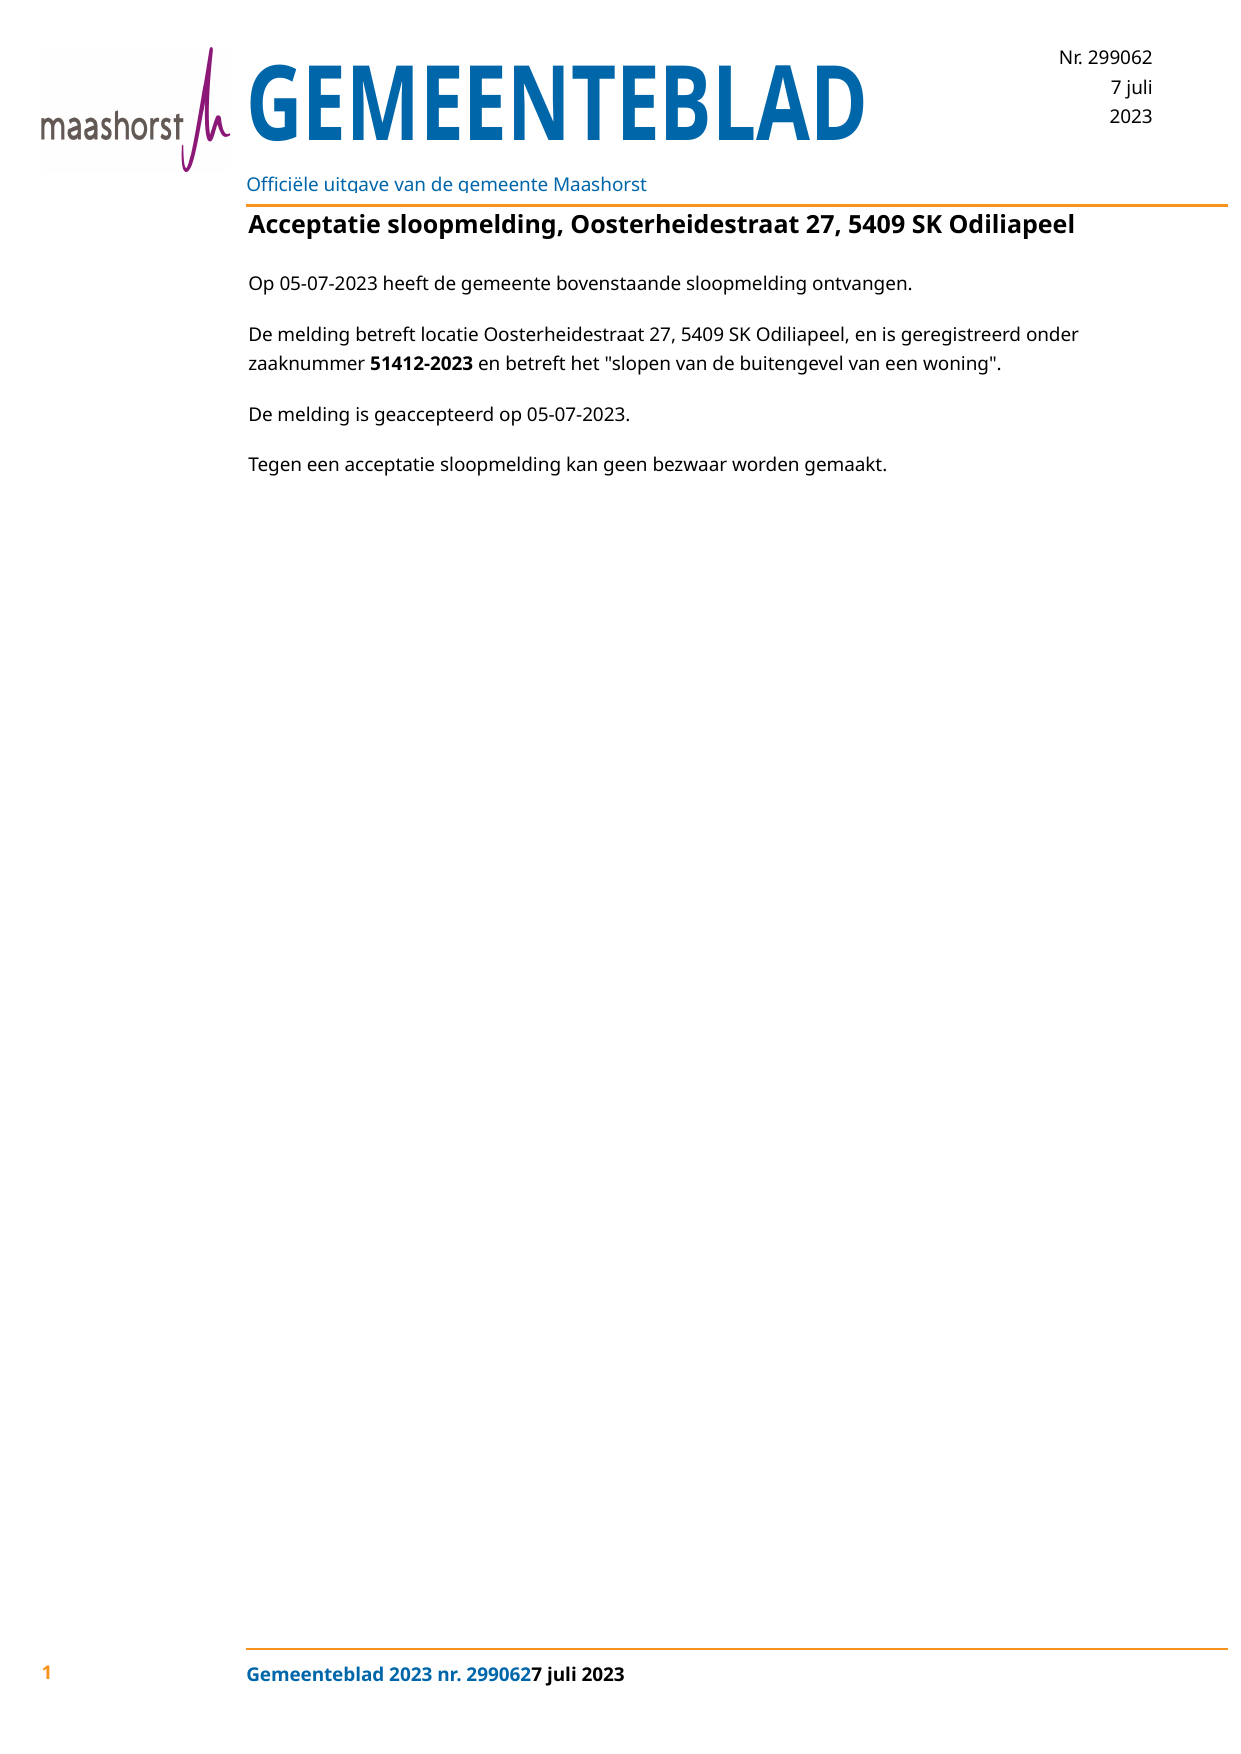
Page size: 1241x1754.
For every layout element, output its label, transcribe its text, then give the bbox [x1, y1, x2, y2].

text Op 05-07-2023 heeft de gemeente bovenstaande sloopmelding ontvangen. [248, 270, 1152, 296]
text De melding is geaccepteerd op 05-07-2023. [248, 401, 1152, 426]
text De melding betreft locatie Oosterheidestraat 27, 5409 SK Odiliapeel, en is geregistreerd onder zaaknummer 51412-2023 en betreft het "slopen van de buitengevel van een woning". [248, 321, 1152, 376]
picture [41, 47, 231, 172]
text Acceptatie sloopmelding, Oosterheidestraat 27, 5409 SK Odiliapeel [248, 207, 1152, 241]
text Tegen een acceptatie sloopmelding kan geen bezwaar worden gemaakt. [248, 451, 1152, 477]
